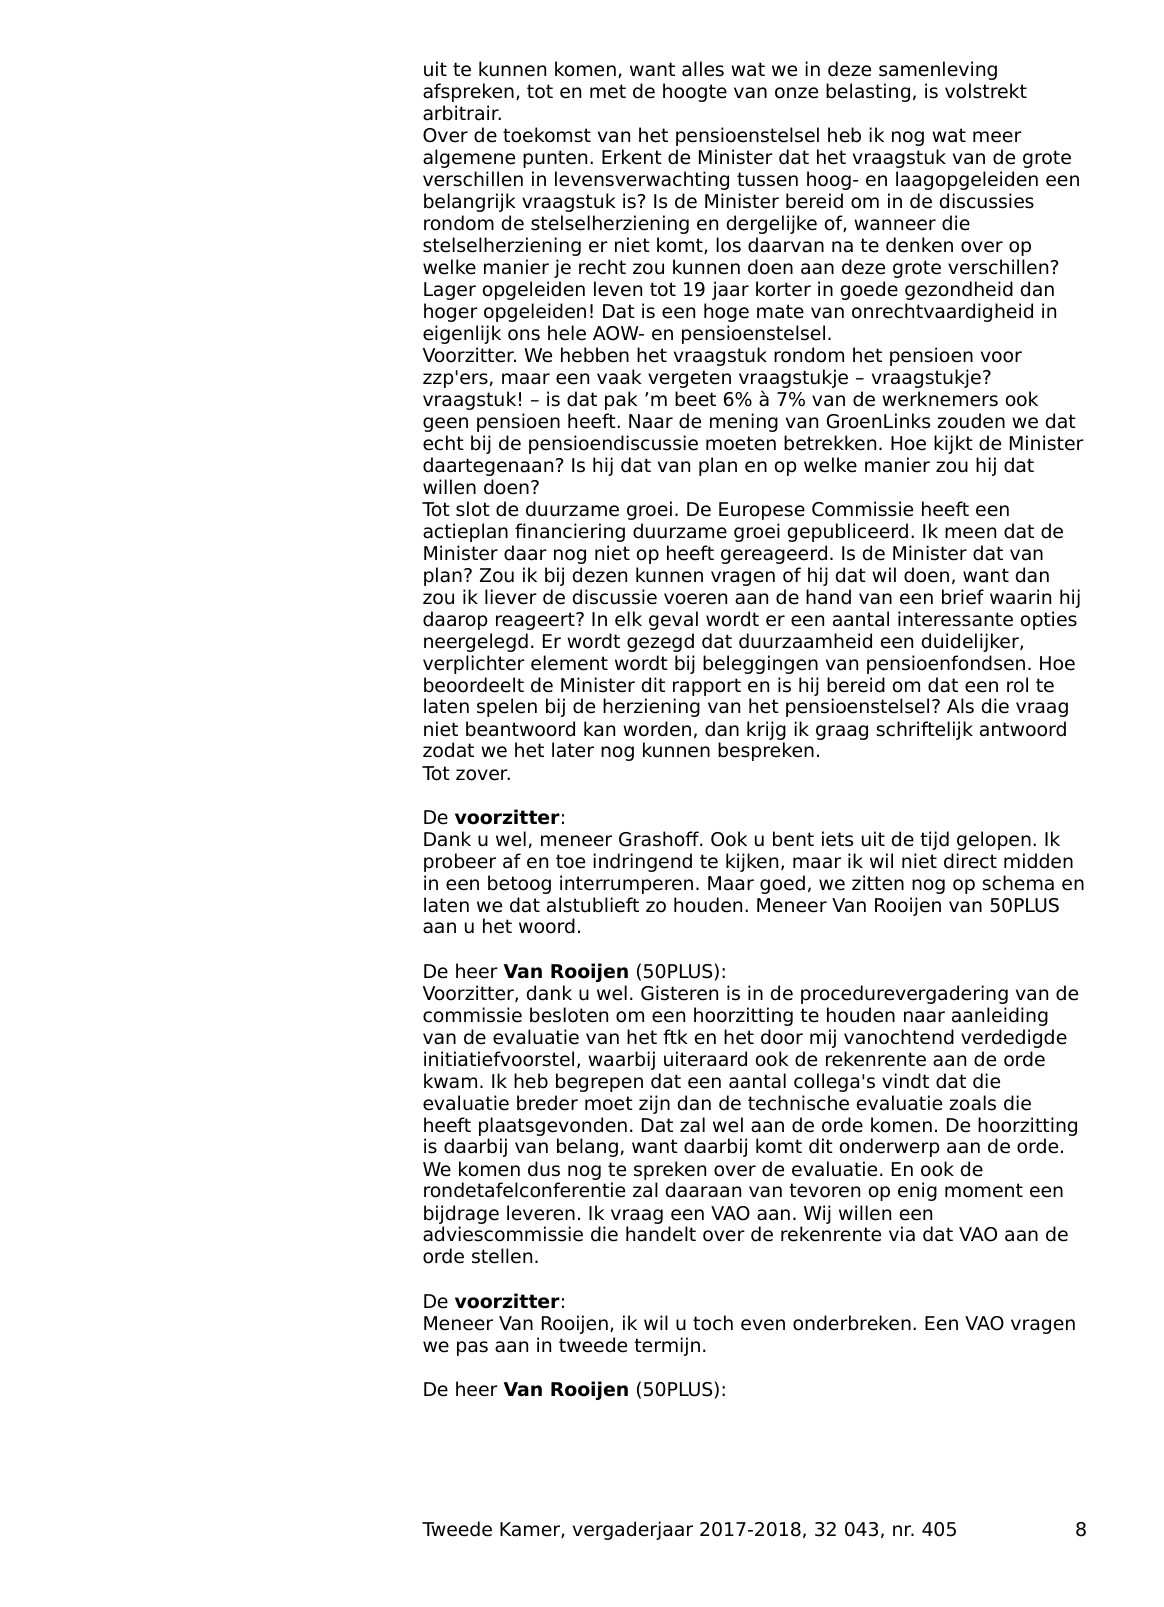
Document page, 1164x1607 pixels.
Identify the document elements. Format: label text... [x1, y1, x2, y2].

text Voorzitter. We hebben het vraagstuk rondom het pensioen voor zzp'ers, maar een vaak vergeten vraagstukje – vraagstukje? vraagstuk! – is dat pak ’m beet 6% à 7% van de werknemers ook geen pensioen heeft. Naar de mening van GroenLinks zouden we dat echt bij de pensioendiscussie moeten betrekken. Hoe kijkt de Minister daartegenaan? Is hij dat van plan en op welke manier zou hij dat willen doen? [422, 345, 1087, 499]
text De heer Van Rooijen (50PLUS): [422, 961, 1087, 983]
text uit te kunnen komen, want alles wat we in deze samenleving afspreken, tot en met de hoogte van onze belasting, is volstrekt arbitrair. [422, 59, 1087, 125]
text Tot slot de duurzame groei. De Europese Commissie heeft een actieplan financiering duurzame groei gepubliceerd. Ik meen dat de Minister daar nog niet op heeft gereageerd. Is de Minister dat van plan? Zou ik bij dezen kunnen vragen of hij dat wil doen, want dan zou ik liever de discussie voeren aan de hand van een brief waarin hij daarop reageert? In elk geval wordt er een aantal interessante opties neergelegd. Er wordt gezegd dat duurzaamheid een duidelijker, verplichter element wordt bij beleggingen van pensioenfondsen. Hoe beoordeelt de Minister dit rapport en is hij bereid om dat een rol te laten spelen bij de herziening van het pensioenstelsel? Als die vraag niet beantwoord kan worden, dan krijg ik graag schriftelijk antwoord zodat we het later nog kunnen bespreken. [422, 499, 1087, 762]
text Voorzitter, dank u wel. Gisteren is in de procedurevergadering van de commissie besloten om een hoorzitting te houden naar aanleiding van de evaluatie van het ftk en het door mij vanochtend verdedigde initiatiefvoorstel, waarbij uiteraard ook de rekenrente aan de orde kwam. Ik heb begrepen dat een aantal collega's vindt dat die evaluatie breder moet zijn dan de technische evaluatie zoals die heeft plaatsgevonden. Dat zal wel aan de orde komen. De hoorzitting is daarbij van belang, want daarbij komt dit onderwerp aan de orde. We komen dus nog te spreken over de evaluatie. En ook de rondetafelconferentie zal daaraan van tevoren op enig moment een bijdrage leveren. Ik vraag een VAO aan. Wij willen een adviescommissie die handelt over de rekenrente via dat VAO aan de orde stellen. [422, 983, 1087, 1268]
text De heer Van Rooijen (50PLUS): [422, 1379, 1087, 1401]
text Meneer Van Rooijen, ik wil u toch even onderbreken. Een VAO vragen we pas aan in tweede termijn. [422, 1312, 1087, 1356]
text Tot zover. [422, 762, 1087, 784]
text Over de toekomst van het pensioenstelsel heb ik nog wat meer algemene punten. Erkent de Minister dat het vraagstuk van de grote verschillen in levensverwachting tussen hoog- en laagopgeleiden een belangrijk vraagstuk is? Is de Minister bereid om in de discussies rondom de stelselherziening en dergelijke of, wanneer die stelselherziening er niet komt, los daarvan na te denken over op welke manier je recht zou kunnen doen aan deze grote verschillen? Lager opgeleiden leven tot 19 jaar korter in goede gezondheid dan hoger opgeleiden! Dat is een hoge mate van onrechtvaardigheid in eigenlijk ons hele AOW- en pensioenstelsel. [422, 125, 1087, 345]
text De voorzitter: [422, 807, 1087, 828]
text De voorzitter: [422, 1291, 1087, 1312]
text Dank u wel, meneer Grashoff. Ook u bent iets uit de tijd gelopen. Ik probeer af en toe indringend te kijken, maar ik wil niet direct midden in een betoog interrumperen. Maar goed, we zitten nog op schema en laten we dat alstublieft zo houden. Meneer Van Rooijen van 50PLUS aan u het woord. [422, 828, 1087, 938]
